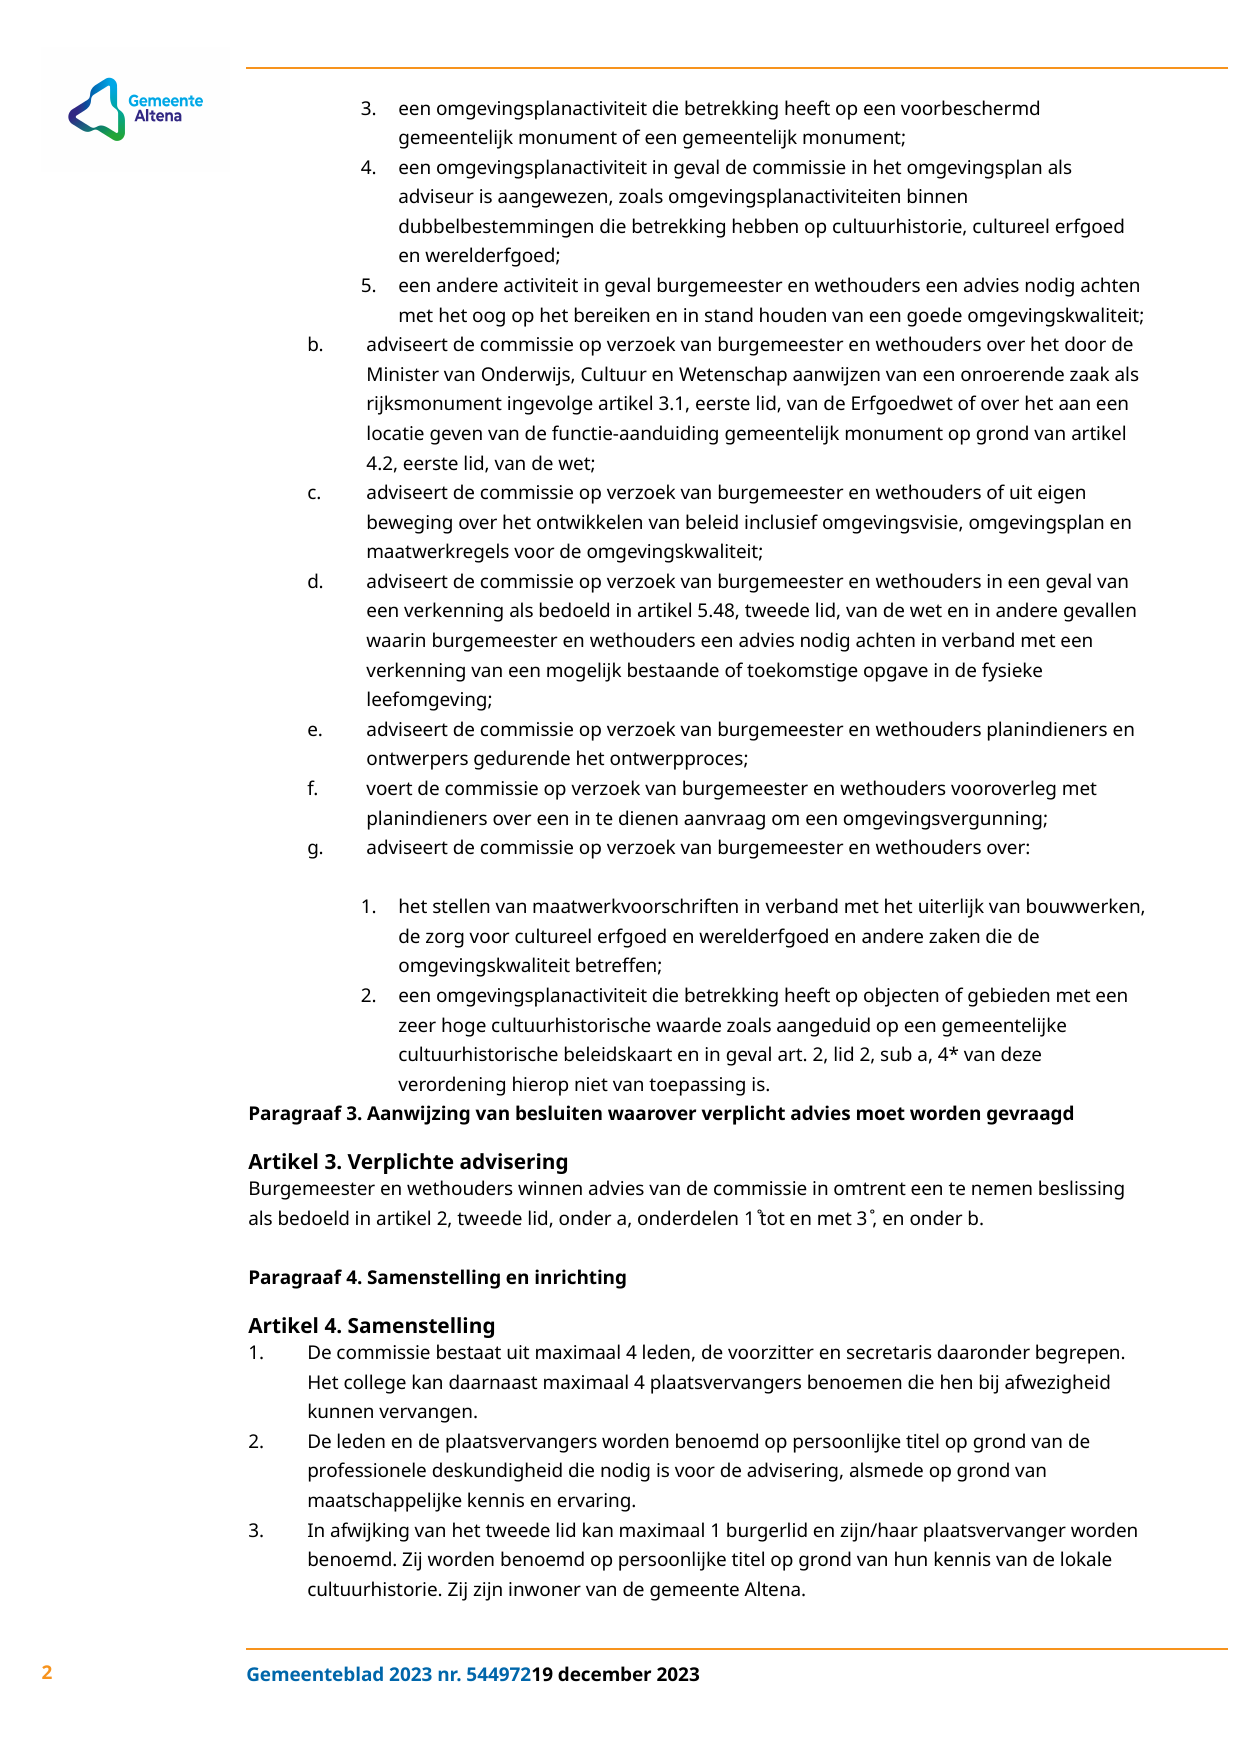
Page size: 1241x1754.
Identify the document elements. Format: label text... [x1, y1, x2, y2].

text Burgemeester en wethouders winnen advies van de commissie in omtrent een te nemen beslissing als bedoeld in artikel 2, tweede lid, onder a, onderdelen 1 ̊tot en met 3 ̊, en onder b. [248, 1176, 1152, 1231]
text Artikel 3. Verplichte advisering [248, 1147, 1152, 1176]
list In afwijking van het tweede lid kan maximaal 1 burgerlid en zijn/haar plaatsvervanger worden benoemd. Zij worden benoemd op persoonlijke titel op grond van hun kennis van de lokale cultuurhistorie. Zij zijn inwoner van de gemeente Altena. [248, 1517, 1152, 1602]
text Paragraaf 3. Aanwijzing van besluiten waarover verplicht advies moet worden gevraagd [248, 1101, 1152, 1126]
list een andere activiteit in geval burgemeester en wethouders een advies nodig achten met het oog op het bereiken en in stand houden van een goede omgevingskwaliteit; [361, 272, 1152, 328]
list adviseert de commissie op verzoek van burgemeester en wethouders over het door de Minister van Onderwijs, Cultuur en Wetenschap aanwijzen van een onroerende zaak als rijksmonument ingevolge artikel 3.1, eerste lid, van de Erfgoedwet of over het aan een locatie geven van de functie-aanduiding gemeentelijk monument op grond van artikel 4.2, eerste lid, van de wet; [307, 331, 1152, 476]
list adviseert de commissie op verzoek van burgemeester en wethouders planindieners en ontwerpers gedurende het ontwerpproces; [307, 716, 1152, 771]
list adviseert de commissie op verzoek van burgemeester en wethouders over: [307, 834, 1152, 860]
list adviseert de commissie op verzoek van burgemeester en wethouders of uit eigen beweging over het ontwikkelen van beleid inclusief omgevingsvisie, omgevingsplan en maatwerkregels voor de omgevingskwaliteit; [307, 479, 1152, 564]
list De leden en de plaatsvervangers worden benoemd op persoonlijke titel op grond van de professionele deskundigheid die nodig is voor de advisering, alsmede op grond van maatschappelijke kennis en ervaring. [248, 1428, 1152, 1513]
text Artikel 4. Samenstelling [248, 1311, 1152, 1339]
list een omgevingsplanactiviteit in geval de commissie in het omgevingsplan als adviseur is aangewezen, zoals omgevingsplanactiviteiten binnen dubbelbestemmingen die betrekking hebben op cultuurhistorie, cultureel erfgoed en werelderfgoed; [361, 154, 1152, 268]
list een omgevingsplanactiviteit die betrekking heeft op objecten of gebieden met een zeer hoge cultuurhistorische waarde zoals aangeduid op een gemeentelijke cultuurhistorische beleidskaart en in geval art. 2, lid 2, sub a, 4* van deze verordening hierop niet van toepassing is. [361, 982, 1152, 1097]
list De commissie bestaat uit maximaal 4 leden, de voorzitter en secretaris daaronder begrepen. Het college kan daarnaast maximaal 4 plaatsvervangers benoemen die hen bij afwezigheid kunnen vervangen. [248, 1339, 1152, 1424]
text Paragraaf 4. Samenstelling en inrichting [248, 1264, 1152, 1290]
list het stellen van maatwerkvoorschriften in verband met het uiterlijk van bouwwerken, de zorg voor cultureel erfgoed en werelderfgoed en andere zaken die de omgevingskwaliteit betreffen; [361, 893, 1152, 978]
list voert de commissie op verzoek van burgemeester en wethouders vooroverleg met planindieners over een in te dienen aanvraag om een omgevingsvergunning; [307, 775, 1152, 831]
list een omgevingsplanactiviteit die betrekking heeft op een voorbeschermd gemeentelijk monument of een gemeentelijk monument; [361, 95, 1152, 150]
picture [41, 47, 231, 172]
list adviseert de commissie op verzoek van burgemeester en wethouders in een geval van een verkenning als bedoeld in artikel 5.48, tweede lid, van de wet en in andere gevallen waarin burgemeester en wethouders een advies nodig achten in verband met een verkenning van een mogelijk bestaande of toekomstige opgave in de fysieke leefomgeving; [307, 568, 1152, 712]
